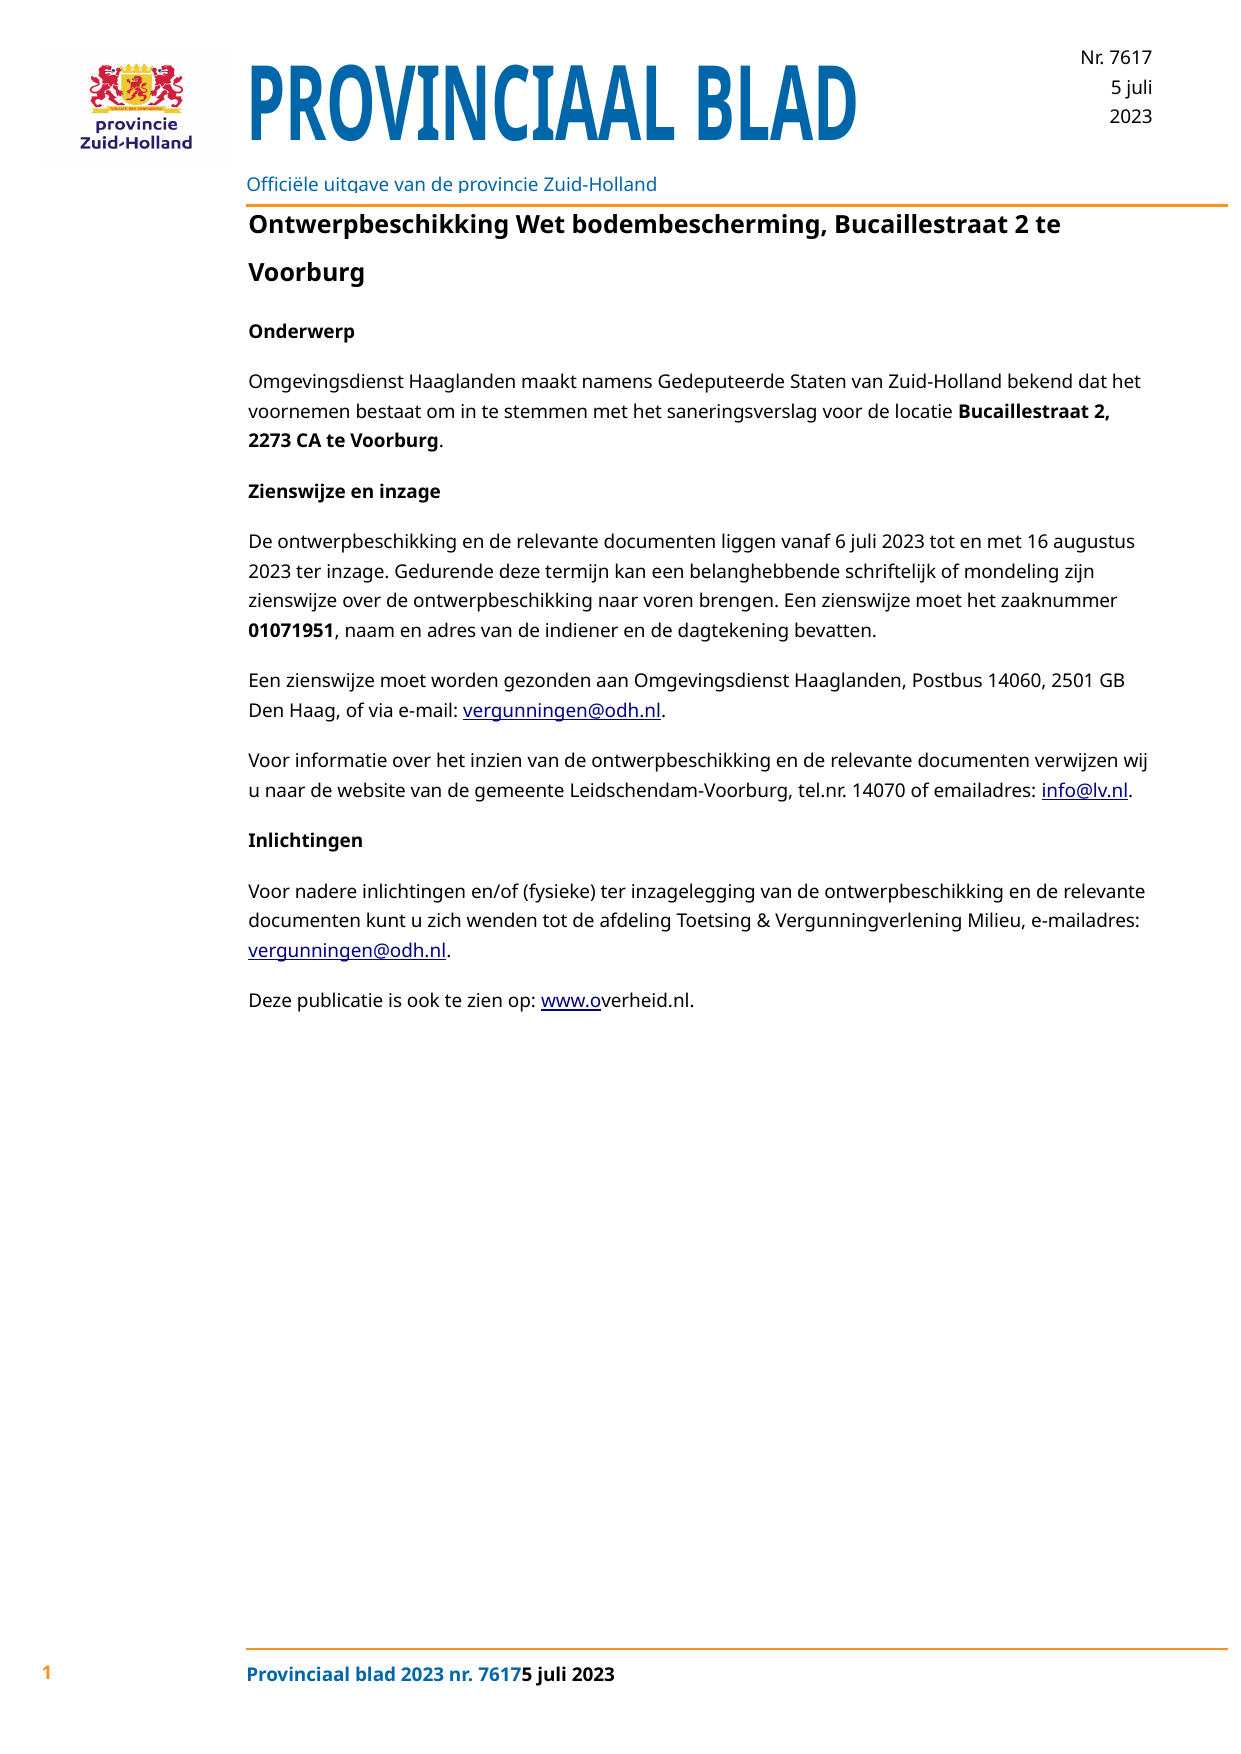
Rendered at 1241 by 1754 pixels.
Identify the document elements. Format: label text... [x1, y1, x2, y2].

text Deze publicatie is ook te zien op: www.overheid.nl. [248, 987, 1152, 1013]
text Zienswijze en inzage [248, 478, 1152, 504]
picture [41, 47, 231, 172]
text Ontwerpbeschikking Wet bodembescherming, Bucaillestraat 2 te Voorburg [248, 207, 1152, 288]
text De ontwerpbeschikking en de relevante documenten liggen vanaf 6 juli 2023 tot en met 16 augustus 2023 ter inzage. Gedurende deze termijn kan een belanghebbende schriftelijk of mondeling zijn zienswijze over de ontwerpbeschikking naar voren brengen. Een zienswijze moet het zaaknummer 01071951, naam en adres van de indiener en de dagtekening bevatten. [248, 528, 1152, 643]
text Omgevingsdienst Haaglanden maakt namens Gedeputeerde Staten van Zuid-Holland bekend dat het voornemen bestaat om in te stemmen met het saneringsverslag voor de locatie Bucaillestraat 2, 2273 CA te Voorburg. [248, 368, 1152, 453]
text Voor nadere inlichtingen en/of (fysieke) ter inzagelegging van de ontwerpbeschikking en de relevante documenten kunt u zich wenden tot de afdeling Toetsing & Vergunningverlening Milieu, e-mailadres: vergunningen@odh.nl. [248, 878, 1152, 963]
text Inlichtingen [248, 827, 1152, 853]
text Voor informatie over het inzien van de ontwerpbeschikking en de relevante documenten verwijzen wij u naar de website van de gemeente Leidschendam-Voorburg, tel.nr. 14070 of emailadres: info@lv.nl. [248, 747, 1152, 803]
text Een zienswijze moet worden gezonden aan Omgevingsdienst Haaglanden, Postbus 14060, 2501 GB Den Haag, of via e-mail: vergunningen@odh.nl. [248, 667, 1152, 723]
text Onderwerp [248, 318, 1152, 344]
